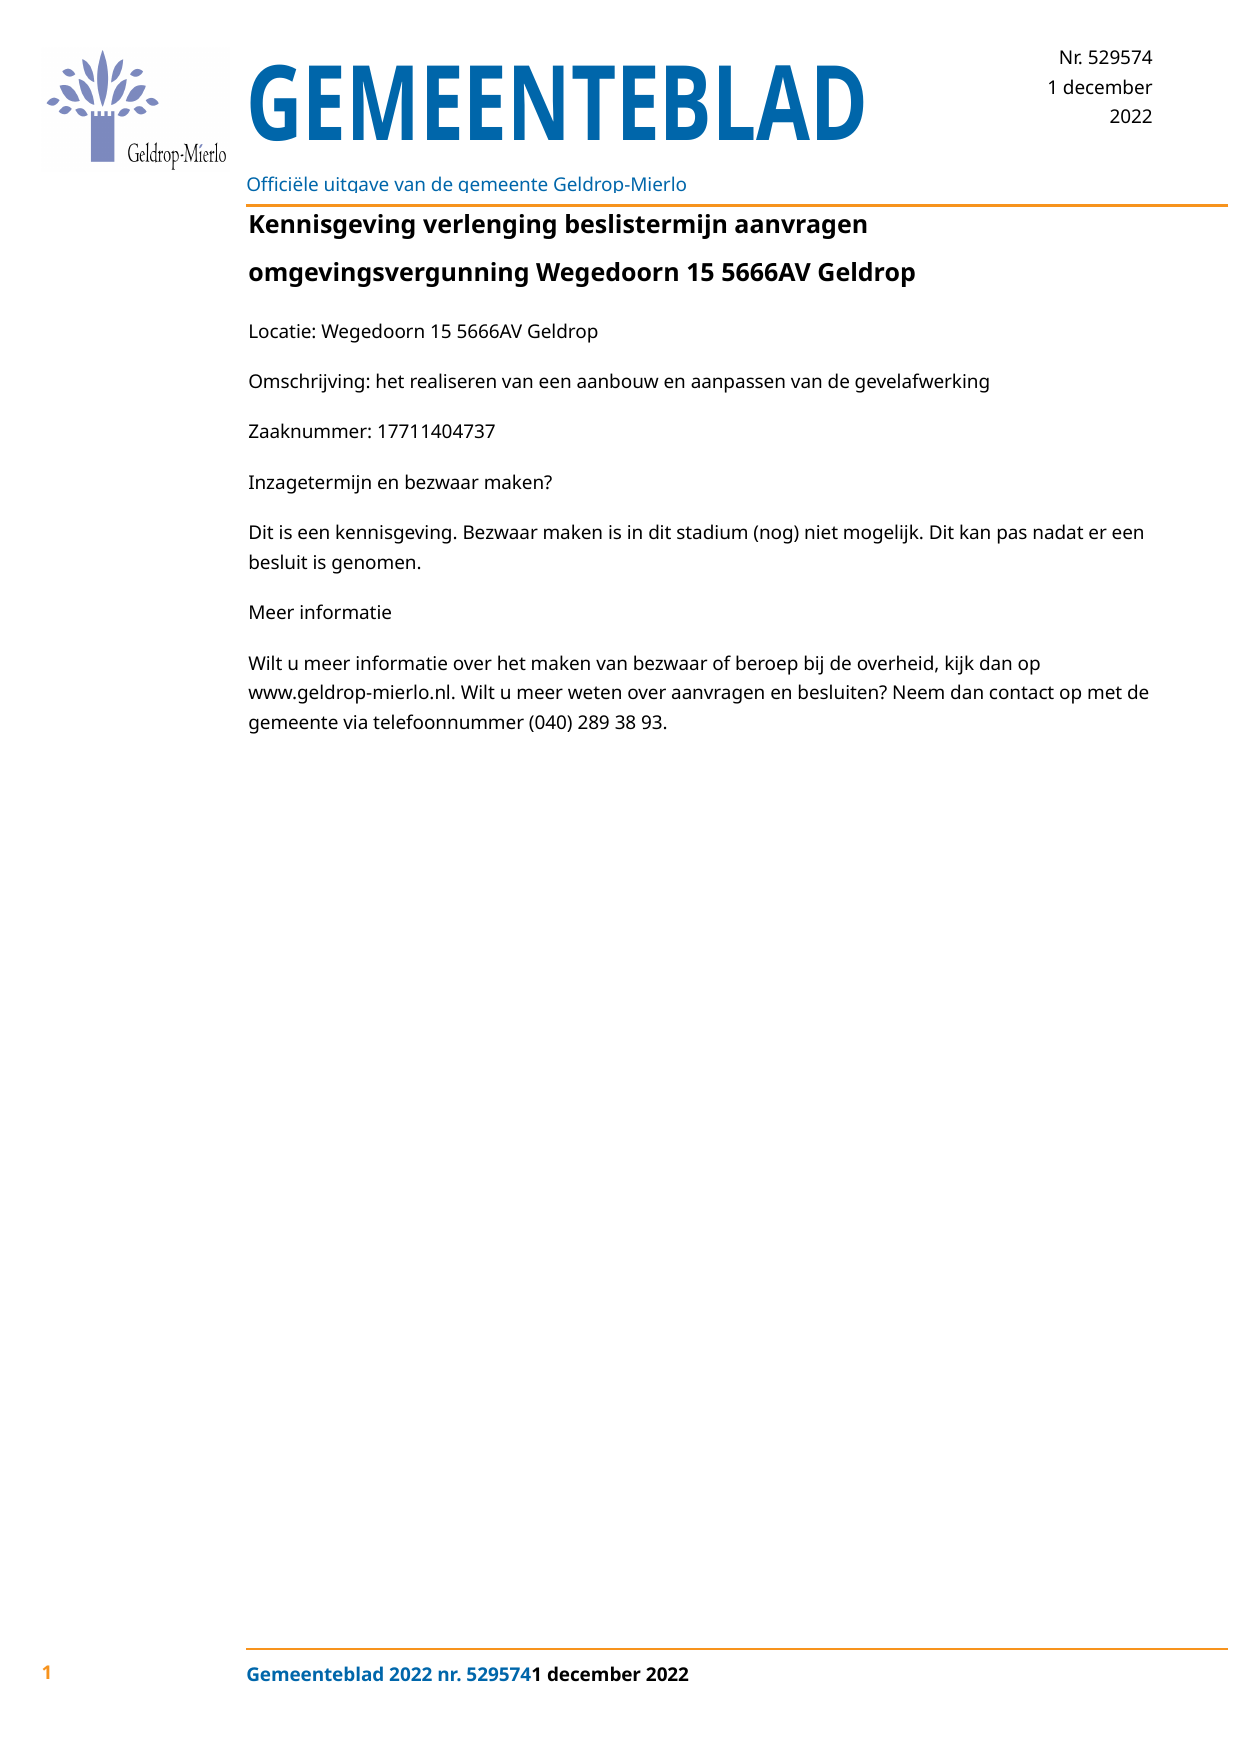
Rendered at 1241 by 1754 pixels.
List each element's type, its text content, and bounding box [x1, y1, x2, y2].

text Locatie: Wegedoorn 15 5666AV Geldrop [248, 318, 1152, 344]
text Omschrijving: het realiseren van een aanbouw en aanpassen van de gevelafwerking [248, 368, 1152, 394]
text Meer informatie [248, 599, 1152, 625]
text Wilt u meer informatie over het maken van bezwaar of beroep bij de overheid, kijk dan op www.geldrop-mierlo.nl. Wilt u meer weten over aanvragen en besluiten? Neem dan contact op met de gemeente via telefoonnummer (040) 289 38 93. [248, 650, 1152, 735]
text Zaaknummer: 17711404737 [248, 419, 1152, 444]
text Inzagetermijn en bezwaar maken? [248, 469, 1152, 495]
text Dit is een kennisgeving. Bezwaar maken is in dit stadium (nog) niet mogelijk. Dit kan pas nadat er een besluit is genomen. [248, 519, 1152, 575]
text Kennisgeving verlenging beslistermijn aanvragen omgevingsvergunning Wegedoorn 15 5666AV Geldrop [248, 207, 1152, 288]
picture [41, 47, 231, 172]
